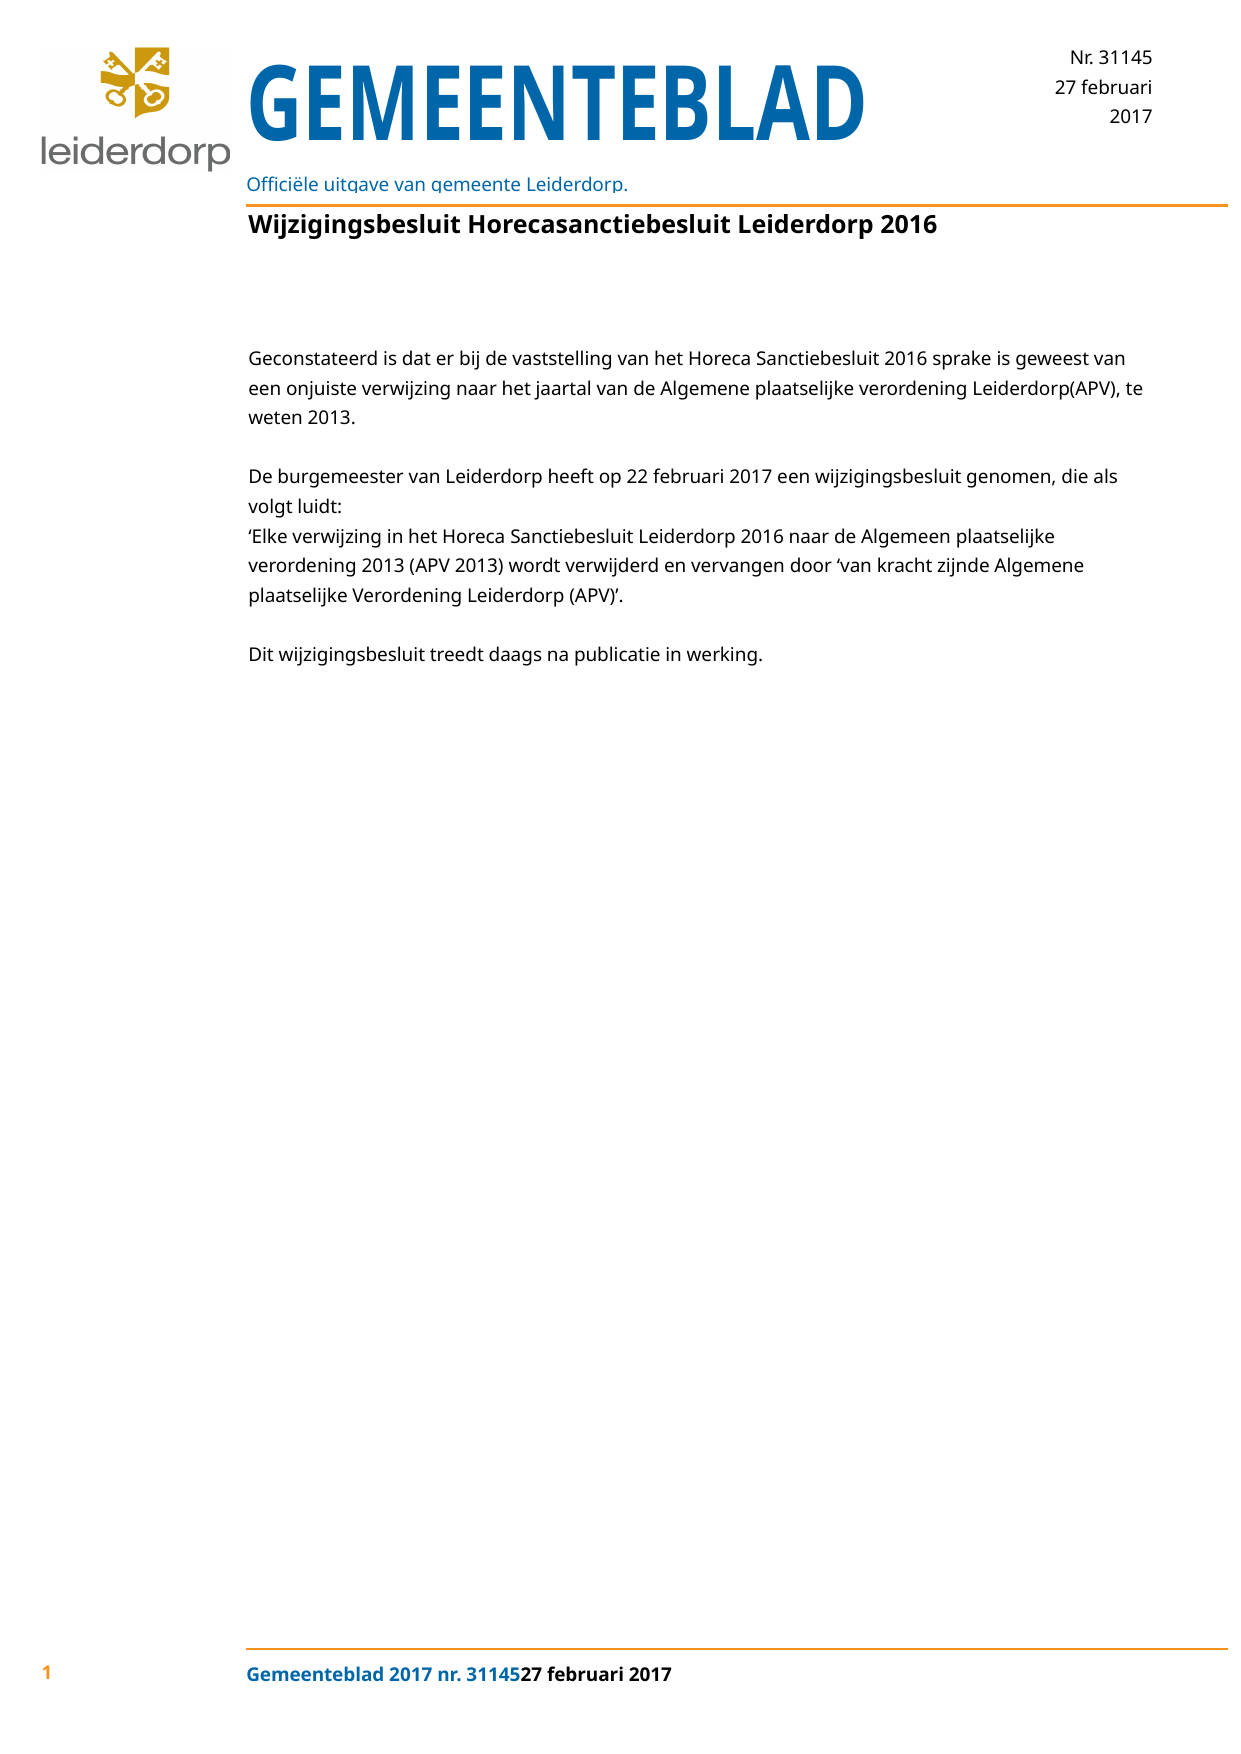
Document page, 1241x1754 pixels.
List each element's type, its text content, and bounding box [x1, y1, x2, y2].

text De burgemeester van Leiderdorp heeft op 22 februari 2017 een wijzigingsbesluit genomen, die als volgt luidt: [248, 464, 1152, 519]
text ‘Elke verwijzing in het Horeca Sanctiebesluit Leiderdorp 2016 naar de Algemeen plaatselijke verordening 2013 (APV 2013) wordt verwijderd en vervangen door ‘van kracht zijnde Algemene plaatselijke Verordening Leiderdorp (APV)’. [248, 523, 1152, 608]
text Wijzigingsbesluit Horecasanctiebesluit Leiderdorp 2016 [248, 207, 1152, 241]
picture [41, 47, 231, 172]
text Dit wijzigingsbesluit treedt daags na publicatie in werking. [248, 641, 1152, 667]
text Geconstateerd is dat er bij de vaststelling van het Horeca Sanctiebesluit 2016 sprake is geweest van een onjuiste verwijzing naar het jaartal van de Algemene plaatselijke verordening Leiderdorp(APV), te weten 2013. [248, 345, 1152, 430]
